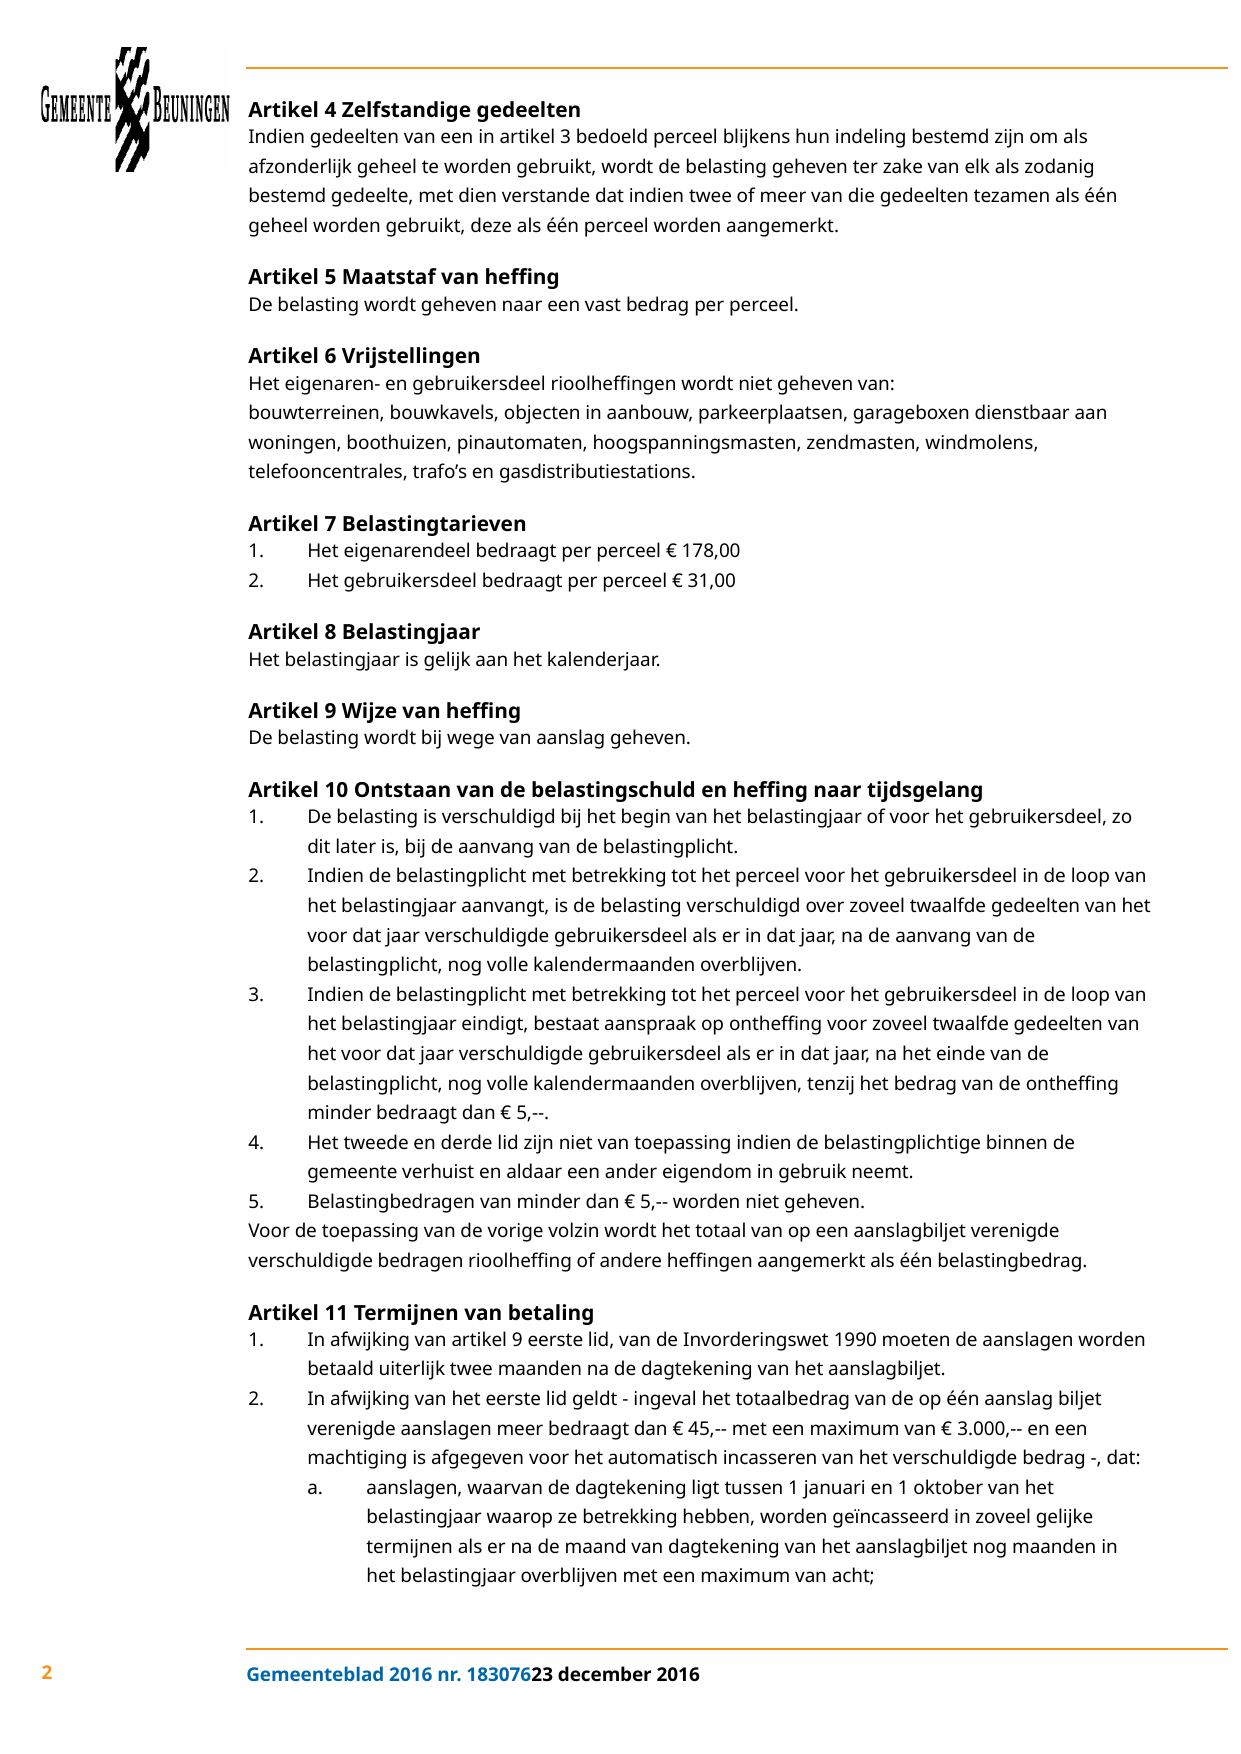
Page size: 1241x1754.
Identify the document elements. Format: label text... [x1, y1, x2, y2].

list De belasting is verschuldigd bij het begin van het belastingjaar of voor het gebruikersdeel, zo dit later is, bij de aanvang van de belastingplicht. [248, 803, 1152, 859]
list aanslagen, waarvan de dagtekening ligt tussen 1 januari en 1 oktober van het belastingjaar waarop ze betrekking hebben, worden geïncasseerd in zoveel gelijke termijnen als er na de maand van dagtekening van het aanslagbiljet nog maanden in het belastingjaar overblijven met een maximum van acht; [307, 1474, 1152, 1588]
list Indien de belastingplicht met betrekking tot het perceel voor het gebruikersdeel in de loop van het belastingjaar aanvangt, is de belasting verschuldigd over zoveel twaalfde gedeelten van het voor dat jaar verschuldigde gebruikersdeel als er in dat jaar, na de aanvang van de belastingplicht, nog volle kalendermaanden overblijven. [248, 863, 1152, 977]
list Belastingbedragen van minder dan € 5,-- worden niet geheven. [248, 1188, 1152, 1214]
text Artikel 8 Belastingjaar [248, 617, 1152, 646]
text bouwterreinen, bouwkavels, objecten in aanbouw, parkeerplaatsen, garageboxen dienstbaar aan woningen, boothuizen, pinautomaten, hoogspanningsmasten, zendmasten, windmolens, telefooncentrales, trafo’s en gasdistributiestations. [248, 399, 1152, 484]
text Artikel 7 Belastingtarieven [248, 509, 1152, 537]
text Artikel 6 Vrijstellingen [248, 341, 1152, 370]
list Het eigenarendeel bedraagt per perceel € 178,00 [248, 537, 1152, 563]
list Indien de belastingplicht met betrekking tot het perceel voor het gebruikersdeel in de loop van het belastingjaar eindigt, bestaat aanspraak op ontheffing voor zoveel twaalfde gedeelten van het voor dat jaar verschuldigde gebruikersdeel als er in dat jaar, na het einde van de belastingplicht, nog volle kalendermaanden overblijven, tenzij het bedrag van de ontheffing minder bedraagt dan € 5,--. [248, 981, 1152, 1125]
text Artikel 10 Ontstaan van de belastingschuld en heffing naar tijdsgelang [248, 775, 1152, 803]
list In afwijking van het eerste lid geldt - ingeval het totaalbedrag van de op één aanslag biljet verenigde aanslagen meer bedraagt dan € 45,-- met een maximum van € 3.000,-- en een machtiging is afgegeven voor het automatisch incasseren van het verschuldigde bedrag -, dat: [248, 1385, 1152, 1470]
list In afwijking van artikel 9 eerste lid, van de Invorderingswet 1990 moeten de aanslagen worden betaald uiterlijk twee maanden na de dagtekening van het aanslagbiljet. [248, 1326, 1152, 1381]
list Het tweede en derde lid zijn niet van toepassing indien de belastingplichtige binnen de gemeente verhuist en aldaar een ander eigendom in gebruik neemt. [248, 1129, 1152, 1184]
text Artikel 9 Wijze van heffing [248, 696, 1152, 724]
text De belasting wordt bij wege van aanslag geheven. [248, 724, 1152, 750]
text Artikel 4 Zelfstandige gedeelten [248, 95, 1152, 123]
text Het belastingjaar is gelijk aan het kalenderjaar. [248, 646, 1152, 671]
text bestemd gedeelte, met dien verstande dat indien twee of meer van die gedeelten tezamen als één geheel worden gebruikt, deze als één perceel worden aangemerkt. [248, 182, 1152, 238]
text Het eigenaren- en gebruikersdeel rioolheffingen wordt niet geheven van: [248, 370, 1152, 395]
text Artikel 11 Termijnen van betaling [248, 1298, 1152, 1326]
text Artikel 5 Maatstaf van heffing [248, 262, 1152, 291]
text De belasting wordt geheven naar een vast bedrag per perceel. [248, 291, 1152, 317]
text Indien gedeelten van een in artikel 3 bedoeld perceel blijkens hun indeling bestemd zijn om als [248, 123, 1152, 149]
text afzonderlijk geheel te worden gebruikt, wordt de belasting geheven ter zake van elk als zodanig [248, 153, 1152, 178]
picture [41, 47, 231, 172]
list Het gebruikersdeel bedraagt per perceel € 31,00 [248, 567, 1152, 593]
text Voor de toepassing van de vorige volzin wordt het totaal van op een aanslagbiljet verenigde verschuldigde bedragen rioolheffing of andere heffingen aangemerkt als één belastingbedrag. [248, 1218, 1152, 1273]
